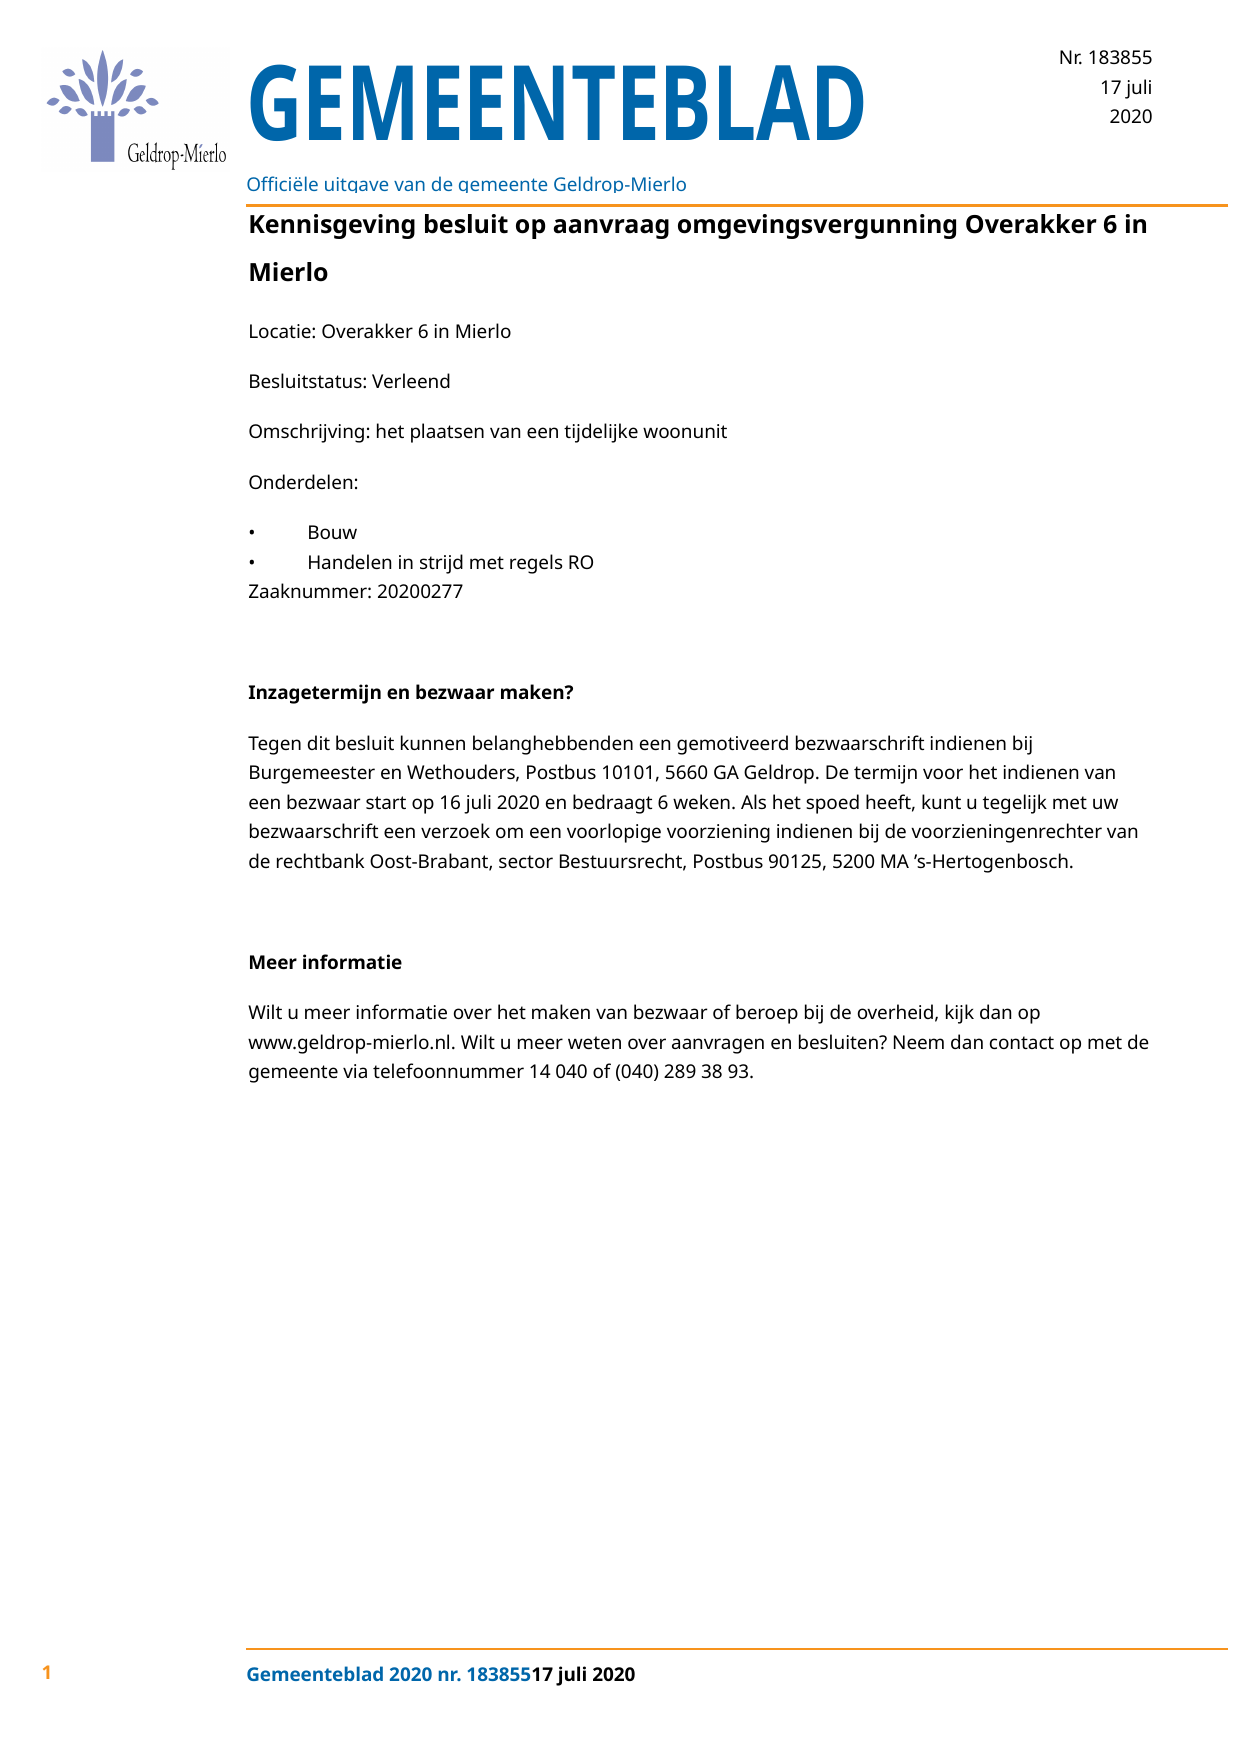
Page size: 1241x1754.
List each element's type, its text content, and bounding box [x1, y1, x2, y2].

list Handelen in strijd met regels RO [248, 549, 1152, 575]
text Meer informatie [248, 949, 1152, 975]
text Locatie: Overakker 6 in Mierlo [248, 318, 1152, 344]
text Tegen dit besluit kunnen belanghebbenden een gemotiveerd bezwaarschrift indienen bij Burgemeester en Wethouders, Postbus 10101, 5660 GA Geldrop. De termijn voor het indienen van een bezwaar start op 16 juli 2020 en bedraagt 6 weken. Als het spoed heeft, kunt u tegelijk met uw bezwaarschrift een verzoek om een voorlopige voorziening indienen bij de voorzieningenrechter van de rechtbank Oost-Brabant, sector Bestuursrecht, Postbus 90125, 5200 MA ’s-Hertogenbosch. [248, 730, 1152, 874]
text Besluitstatus: Verleend [248, 368, 1152, 394]
text Kennisgeving besluit op aanvraag omgevingsvergunning Overakker 6 in Mierlo [248, 207, 1152, 288]
text Omschrijving: het plaatsen van een tijdelijke woonunit [248, 419, 1152, 444]
text Zaaknummer: 20200277 [248, 579, 1152, 604]
picture [41, 47, 231, 172]
text Onderdelen: [248, 469, 1152, 495]
text Inzagetermijn en bezwaar maken? [248, 679, 1152, 705]
list Bouw [248, 519, 1152, 545]
text Wilt u meer informatie over het maken van bezwaar of beroep bij de overheid, kijk dan op www.geldrop-mierlo.nl. Wilt u meer weten over aanvragen en besluiten? Neem dan contact op met de gemeente via telefoonnummer 14 040 of (040) 289 38 93. [248, 999, 1152, 1084]
